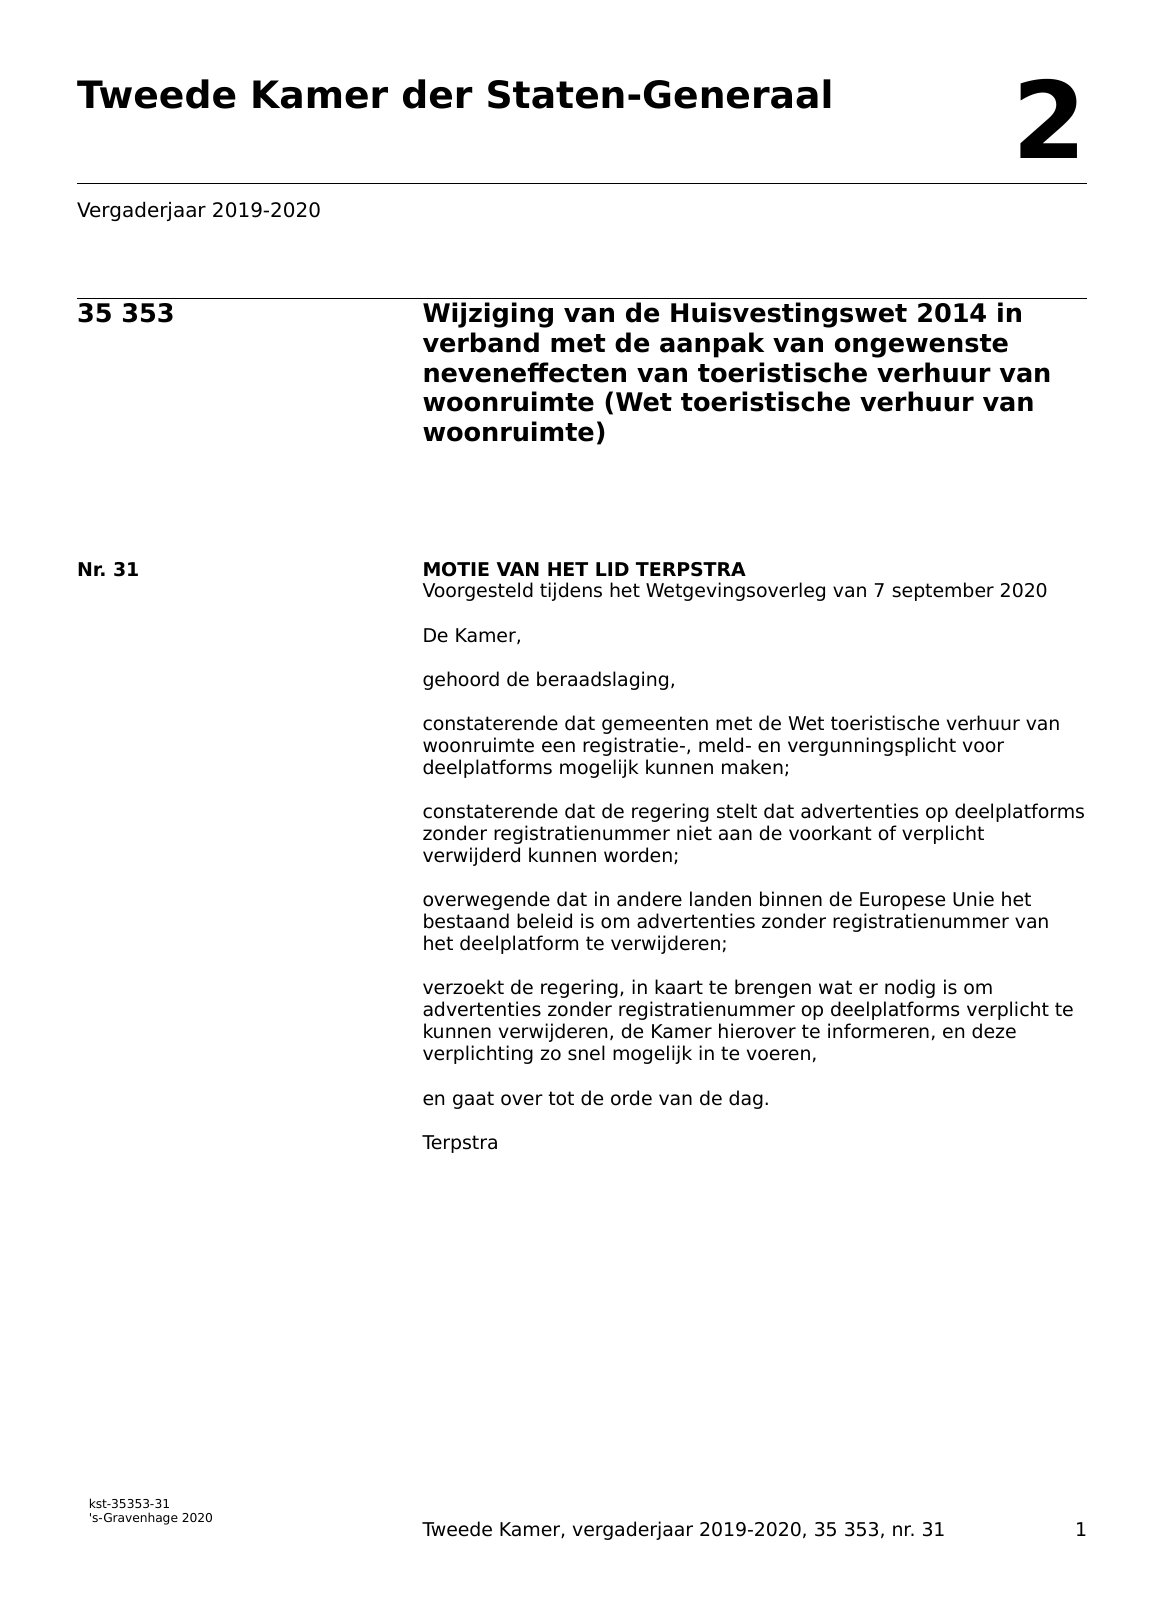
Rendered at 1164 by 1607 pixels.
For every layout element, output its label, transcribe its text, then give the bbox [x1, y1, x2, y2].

text kst-35353-31 [88, 1497, 323, 1511]
text constaterende dat de regering stelt dat advertenties op deelplatforms zonder registratienummer niet aan de voorkant of verplicht verwijderd kunnen worden; [422, 801, 1087, 867]
table_header 2 [886, 59, 1087, 183]
text constaterende dat gemeenten met de Wet toeristische verhuur van woonruimte een registratie-, meld- en vergunningsplicht voor deelplatforms mogelijk kunnen maken; [422, 713, 1087, 779]
table_header Tweede Kamer der Staten-Generaal [77, 59, 886, 183]
text verzoekt de regering, in kaart te brengen wat er nodig is om advertenties zonder registratienummer op deelplatforms verplicht te kunnen verwijderen, de Kamer hierover te informeren, en deze verplichting zo snel mogelijk in te voeren, [422, 977, 1087, 1065]
text De Kamer, [422, 624, 1087, 647]
text gehoord de beraadslaging, [422, 669, 1087, 691]
subtitle Nr. 31 MOTIE VAN HET LID TERPSTRA [77, 558, 1087, 580]
subtitle 35 353 Wijziging van de Huisvestingswet 2014 in verband met de aanpak van ongewenste neveneffecten van toeristische verhuur van woonruimte (Wet toeristische verhuur van woonruimte) [77, 299, 1087, 447]
text 's-Gravenhage 2020 [88, 1511, 323, 1525]
text en gaat over tot de orde van de dag. [422, 1087, 1087, 1109]
text overwegende dat in andere landen binnen de Europese Unie het bestaand beleid is om advertenties zonder registratienummer van het deelplatform te verwijderen; [422, 889, 1087, 955]
table_cell Vergaderjaar 2019-2020 [77, 184, 1087, 298]
text Voorgesteld tijdens het Wetgevingsoverleg van 7 september 2020 [422, 580, 1087, 602]
text Terpstra [422, 1132, 1087, 1153]
